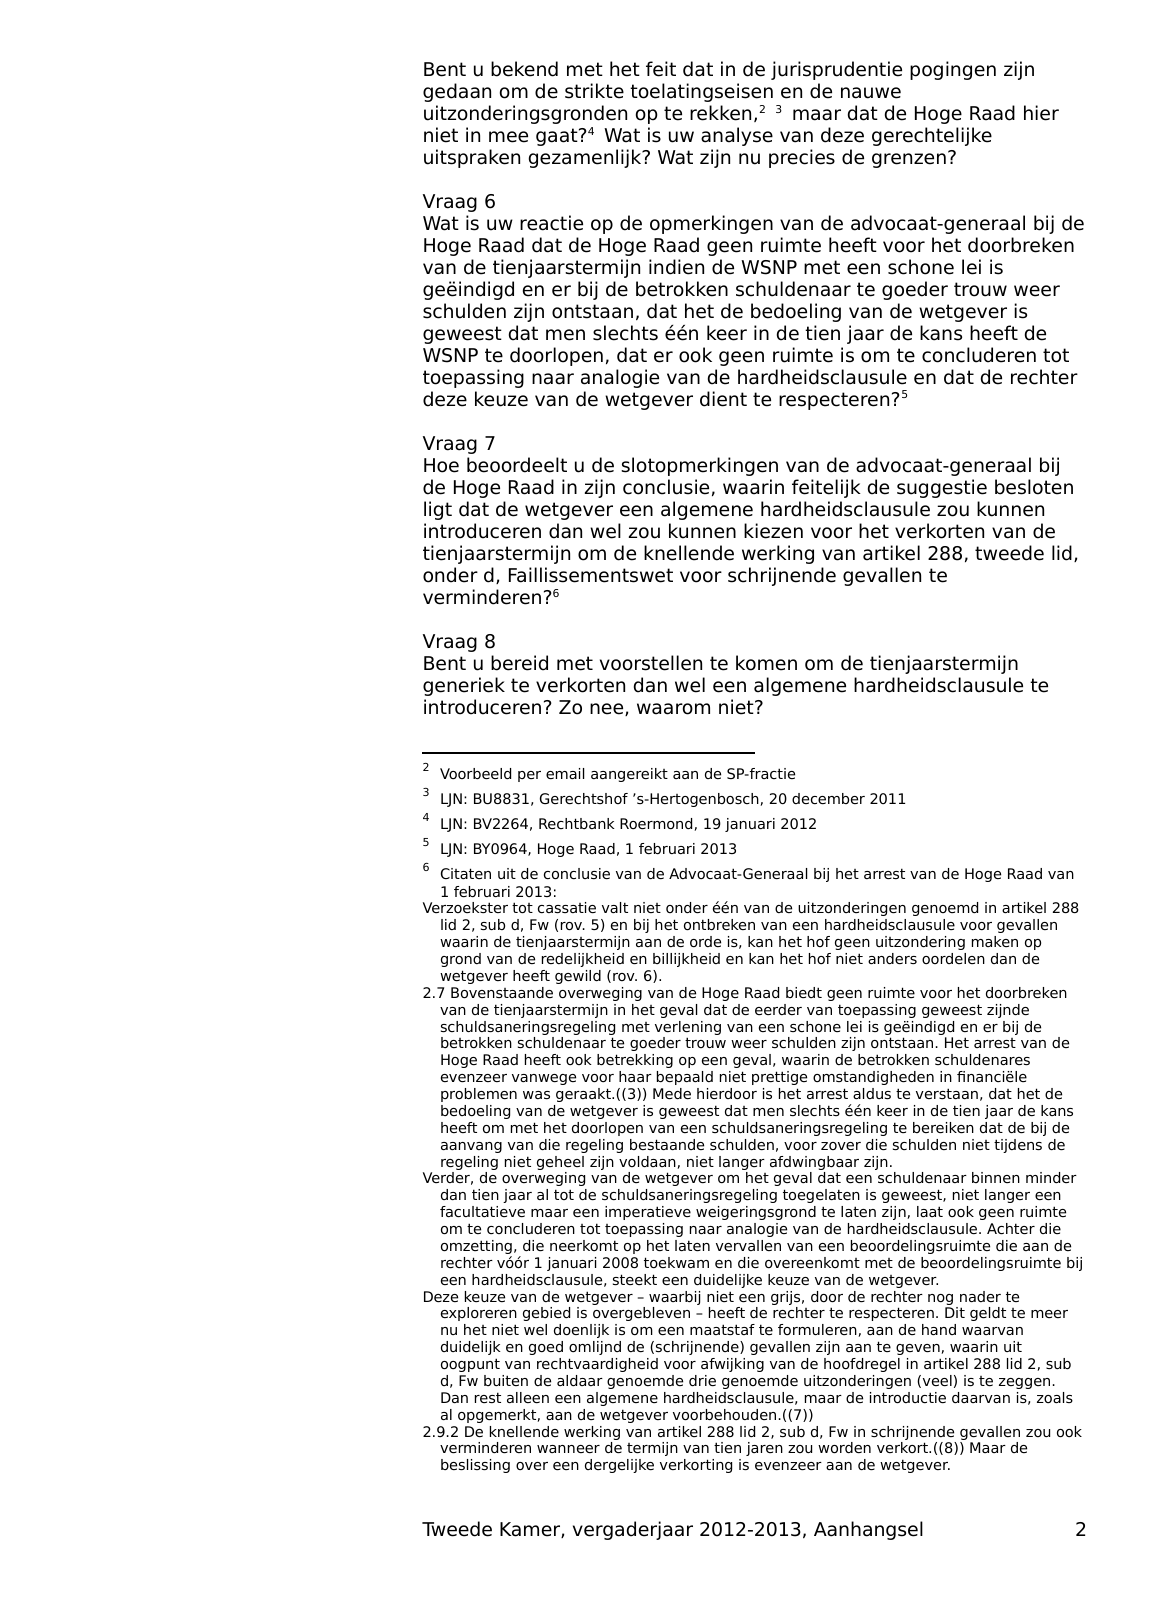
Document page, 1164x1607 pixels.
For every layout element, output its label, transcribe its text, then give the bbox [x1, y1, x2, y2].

text Vraag 6 [422, 191, 1087, 213]
text Deze keuze van de wetgever – waarbij niet een grijs, door de rechter nog nader te exploreren gebied is overgebleven – heeft de rechter te respecteren. Dit geldt te meer nu het niet wel doenlijk is om een maatstaf te formuleren, aan de hand waarvan duidelijk en goed omlijnd de (schrijnende) gevallen zijn aan te geven, waarin uit oogpunt van rechtvaardigheid voor afwijking van de hoofdregel in artikel 288 lid 2, sub d, Fw buiten de aldaar genoemde drie genoemde uitzonderingen (veel) is te zeggen. Dan rest alleen een algemene hardheidsclausule, maar de introductie daarvan is, zoals al opgemerkt, aan de wetgever voorbehouden.((7)) [422, 1289, 1087, 1424]
text Bent u bereid met voorstellen te komen om de tienjaarstermijn generiek te verkorten dan wel een algemene hardheidsclausule te introduceren? Zo nee, waarom niet? [422, 653, 1087, 719]
text Vraag 8 [422, 631, 1087, 653]
text Vraag 7 [422, 433, 1087, 455]
text LJN: BU8831, Gerechtshof ’s-Hertogenbosch, 20 december 2011 [422, 787, 1087, 809]
text 2.9.2 De knellende werking van artikel 288 lid 2, sub d, Fw in schrijnende gevallen zou ook verminderen wanneer de termijn van tien jaren zou worden verkort.((8)) Maar de beslissing over een dergelijke verkorting is evenzeer aan de wetgever. [422, 1424, 1087, 1474]
text LJN: BY0964, Hoge Raad, 1 februari 2013 [422, 837, 1087, 859]
text Verzoekster tot cassatie valt niet onder één van de uitzonderingen genoemd in artikel 288 lid 2, sub d, Fw (rov. 5) en bij het ontbreken van een hardheidsclausule voor gevallen waarin de tienjaarstermijn aan de orde is, kan het hof geen uitzondering maken op grond van de redelijkheid en billijkheid en kan het hof niet anders oordelen dan de wetgever heeft gewild (rov. 6). [422, 901, 1087, 985]
text Wat is uw reactie op de opmerkingen van de advocaat-generaal bij de Hoge Raad dat de Hoge Raad geen ruimte heeft voor het doorbreken van de tienjaarstermijn indien de WSNP met een schone lei is geëindigd en er bij de betrokken schuldenaar te goeder trouw weer schulden zijn ontstaan, dat het de bedoeling van de wetgever is geweest dat men slechts één keer in de tien jaar de kans heeft de WSNP te doorlopen, dat er ook geen ruimte is om te concluderen tot toepassing naar analogie van de hardheidsclausule en dat de rechter deze keuze van de wetgever dient te respecteren? [422, 213, 1087, 411]
text LJN: BV2264, Rechtbank Roermond, 19 januari 2012 [422, 812, 1087, 834]
text Verder, de overweging van de wetgever om het geval dat een schuldenaar binnen minder dan tien jaar al tot de schuldsaneringsregeling toegelaten is geweest, niet langer een facultatieve maar een imperatieve weigeringsgrond te laten zijn, laat ook geen ruimte om te concluderen tot toepassing naar analogie van de hardheidsclausule. Achter die omzetting, die neerkomt op het laten vervallen van een beoordelingsruimte die aan de rechter vóór 1 januari 2008 toekwam en die overeenkomt met de beoordelingsruimte bij een hardheidsclausule, steekt een duidelijke keuze van de wetgever. [422, 1171, 1087, 1289]
text Bent u bekend met het feit dat in de jurisprudentie pogingen zijn gedaan om de strikte toelatingseisen en de nauwe uitzonderingsgronden op te rekken, maar dat de Hoge Raad hier niet in mee gaat? Wat is uw analyse van deze gerechtelijke uitspraken gezamenlijk? Wat zijn nu precies de grenzen? [422, 59, 1087, 169]
text Voorbeeld per email aangereikt aan de SP-fractie [422, 762, 1087, 784]
text Citaten uit de conclusie van de Advocaat-Generaal bij het arrest van de Hoge Raad van 1 februari 2013: [422, 862, 1087, 901]
text 2.7 Bovenstaande overweging van de Hoge Raad biedt geen ruimte voor het doorbreken van de tienjaarstermijn in het geval dat de eerder van toepassing geweest zijnde schuldsaneringsregeling met verlening van een schone lei is geëindigd en er bij de betrokken schuldenaar te goeder trouw weer schulden zijn ontstaan. Het arrest van de Hoge Raad heeft ook betrekking op een geval, waarin de betrokken schuldenares evenzeer vanwege voor haar bepaald niet prettige omstandigheden in financiële problemen was geraakt.((3)) Mede hierdoor is het arrest aldus te verstaan, dat het de bedoeling van de wetgever is geweest dat men slechts één keer in de tien jaar de kans heeft om met het doorlopen van een schuldsaneringsregeling te bereiken dat de bij de aanvang van die regeling bestaande schulden, voor zover die schulden niet tijdens de regeling niet geheel zijn voldaan, niet langer afdwingbaar zijn. [422, 985, 1087, 1171]
text Hoe beoordeelt u de slotopmerkingen van de advocaat-generaal bij de Hoge Raad in zijn conclusie, waarin feitelijk de suggestie besloten ligt dat de wetgever een algemene hardheidsclausule zou kunnen introduceren dan wel zou kunnen kiezen voor het verkorten van de tienjaarstermijn om de knellende werking van artikel 288, tweede lid, onder d, Faillissementswet voor schrijnende gevallen te verminderen? [422, 455, 1087, 609]
